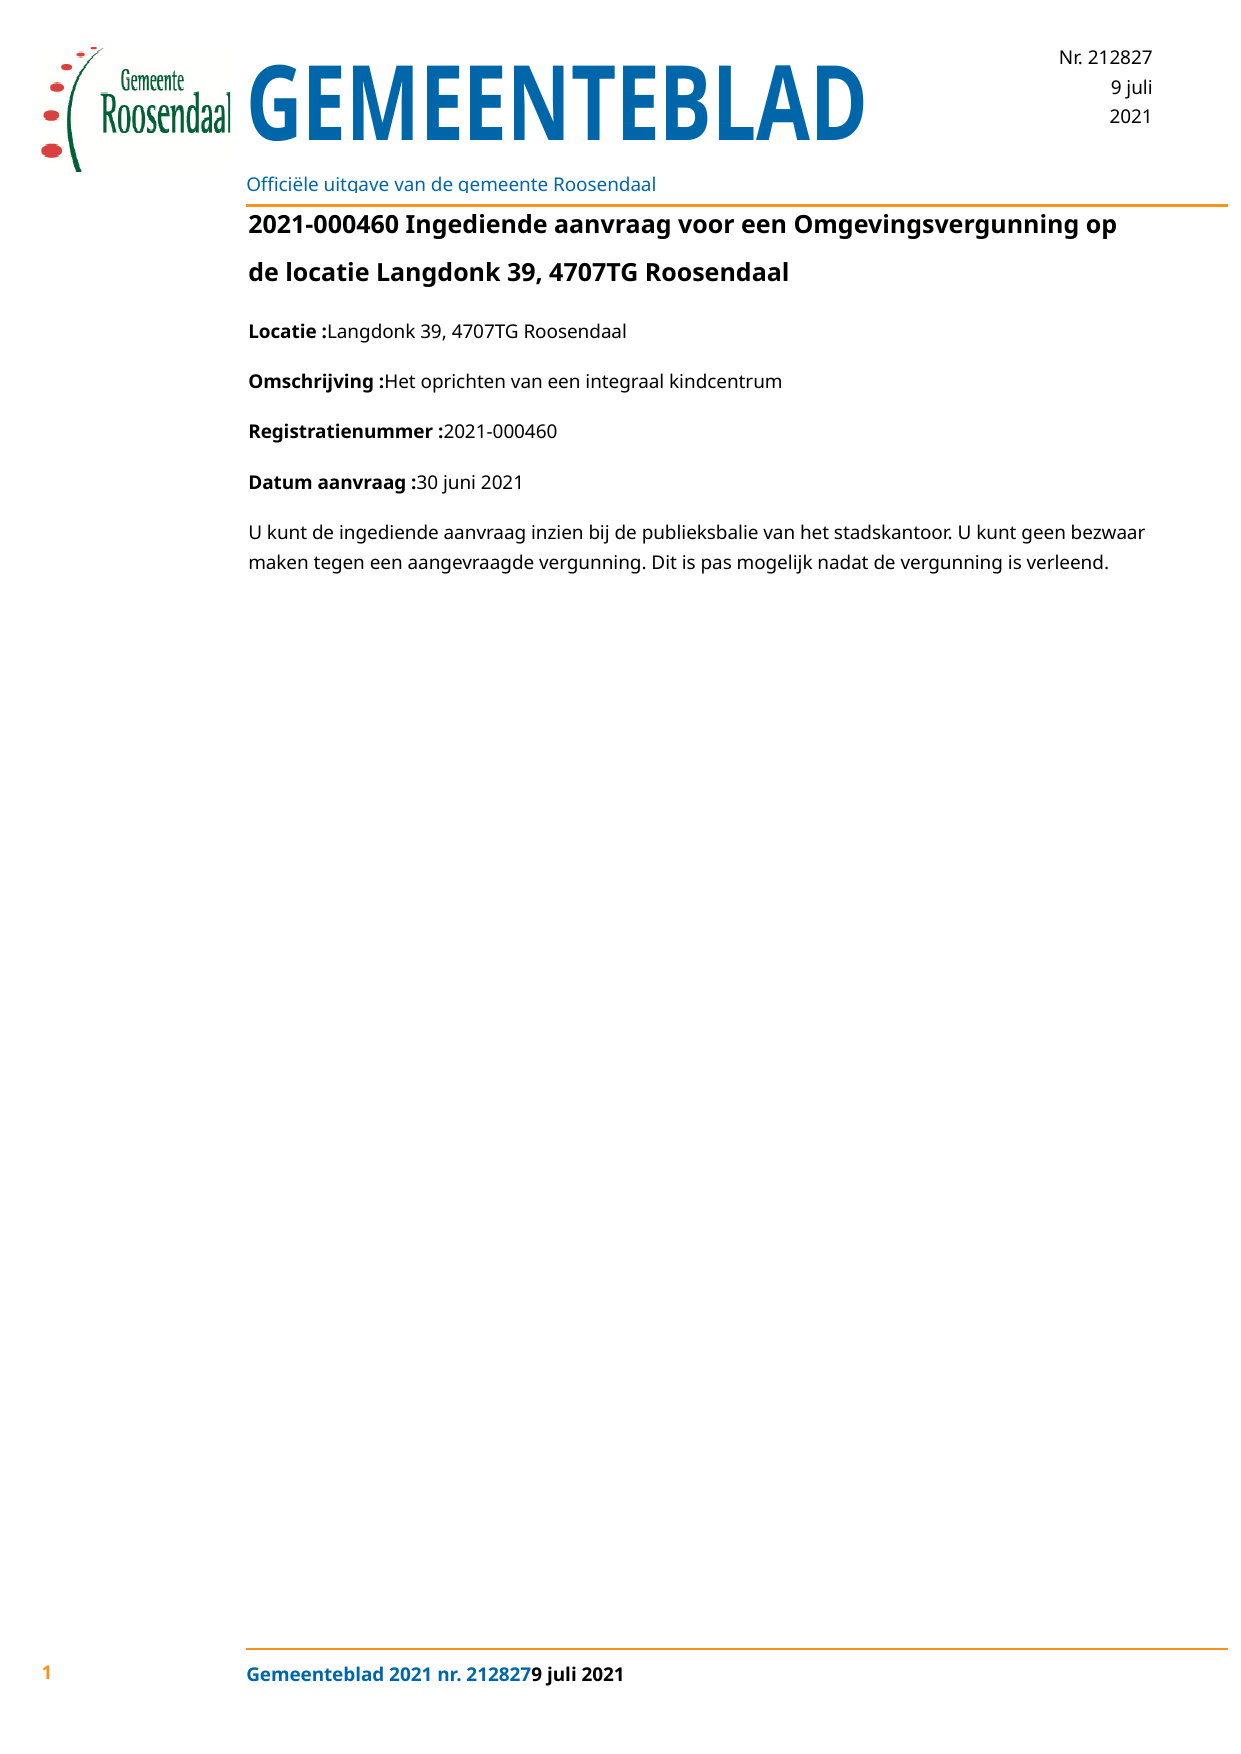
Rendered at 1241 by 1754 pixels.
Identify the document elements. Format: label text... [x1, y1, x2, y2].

text Omschrijving :Het oprichten van een integraal kindcentrum [248, 368, 1152, 394]
text Locatie :Langdonk 39, 4707TG Roosendaal [248, 318, 1152, 344]
text Registratienummer :2021-000460 [248, 419, 1152, 444]
text 2021-000460 Ingediende aanvraag voor een Omgevingsvergunning op de locatie Langdonk 39, 4707TG Roosendaal [248, 207, 1152, 288]
text Datum aanvraag :30 juni 2021 [248, 469, 1152, 495]
picture [41, 47, 231, 172]
text U kunt de ingediende aanvraag inzien bij de publieksbalie van het stadskantoor. U kunt geen bezwaar maken tegen een aangevraagde vergunning. Dit is pas mogelijk nadat de vergunning is verleend. [248, 519, 1152, 575]
